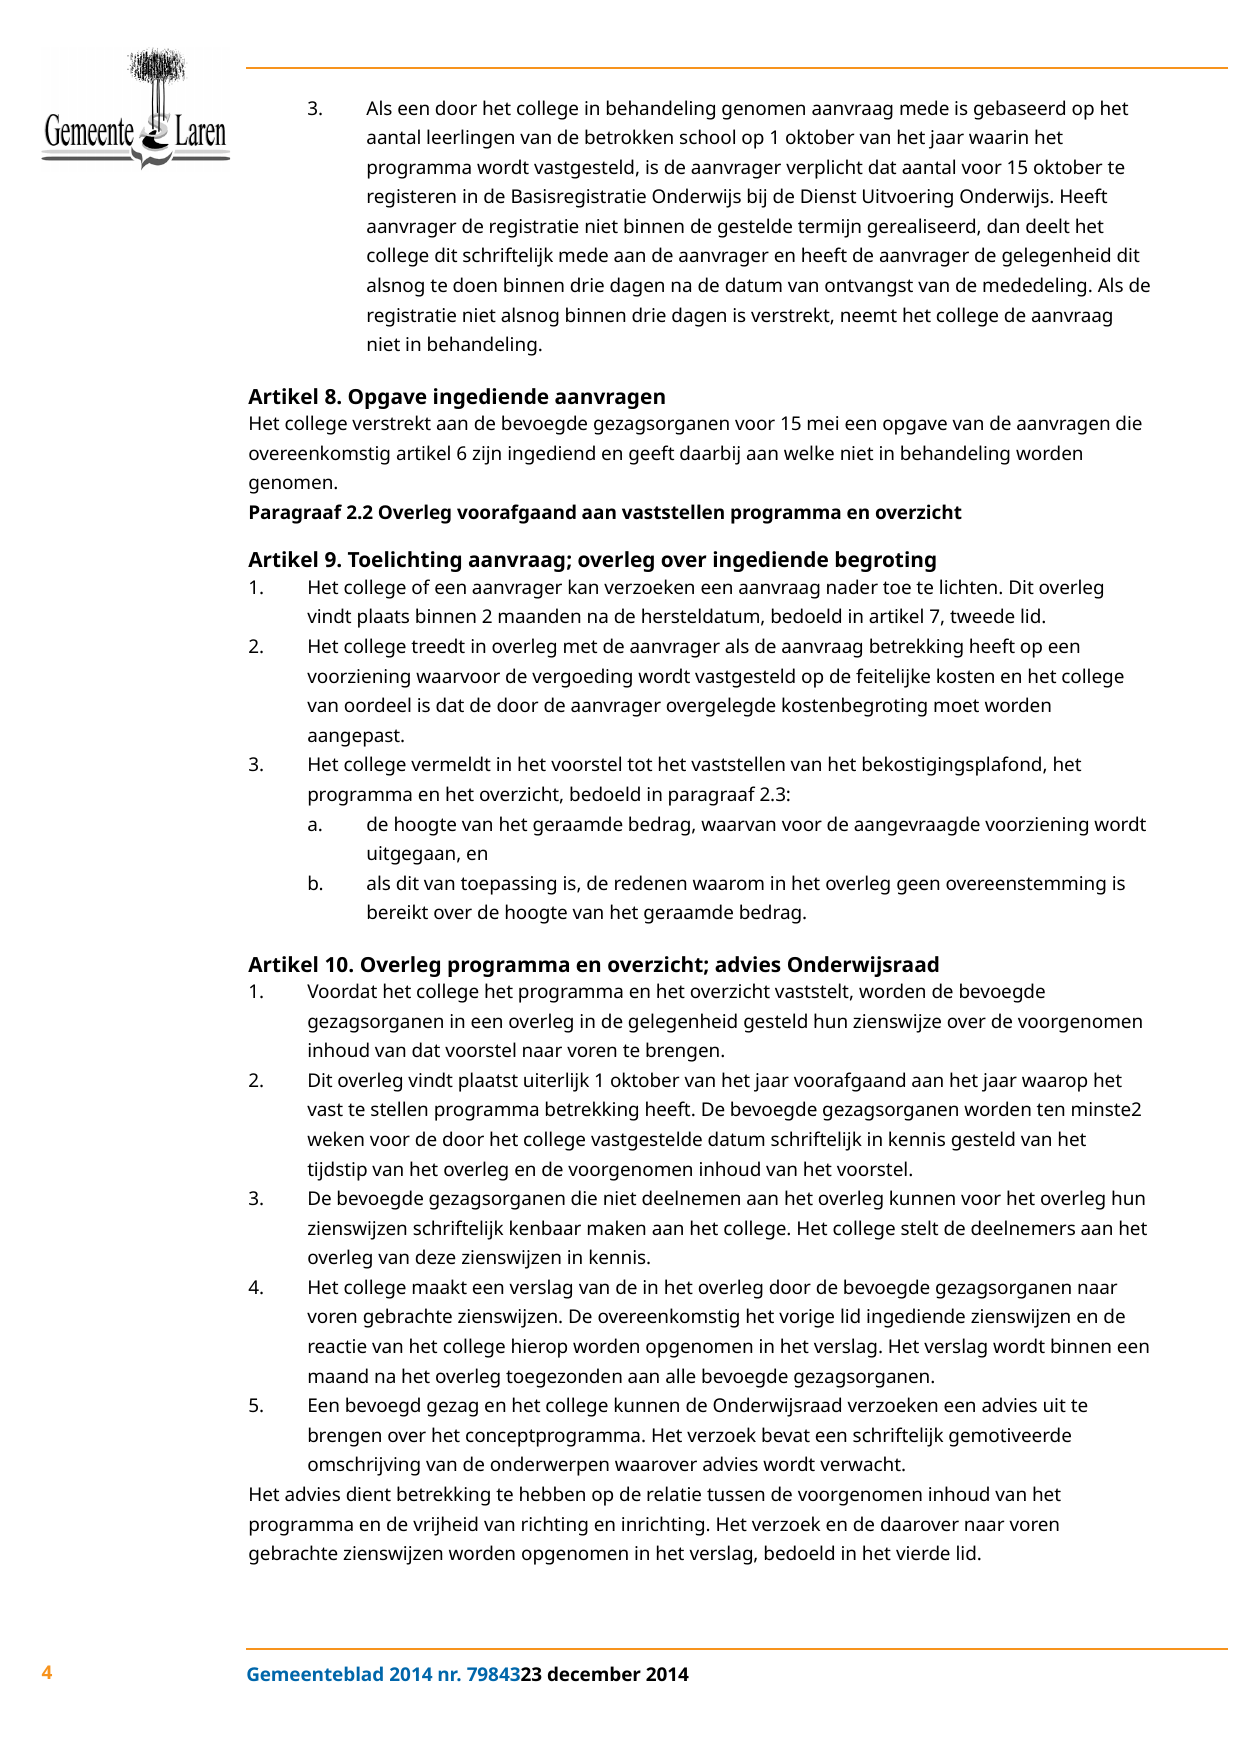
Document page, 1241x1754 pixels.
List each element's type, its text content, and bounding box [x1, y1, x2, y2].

text Artikel 10. Overleg programma en overzicht; advies Onderwijsraad [248, 950, 1152, 978]
list Een bevoegd gezag en het college kunnen de Onderwijsraad verzoeken een advies uit te brengen over het conceptprogramma. Het verzoek bevat een schriftelijk gemotiveerde omschrijving van de onderwerpen waarover advies wordt verwacht. [248, 1392, 1152, 1477]
text Paragraaf 2.2 Overleg voorafgaand aan vaststellen programma en overzicht [248, 499, 1152, 525]
text Artikel 9. Toelichting aanvraag; overleg over ingediende begroting [248, 546, 1152, 574]
list Het college maakt een verslag van de in het overleg door de bevoegde gezagsorganen naar voren gebrachte zienswijzen. De overeenkomstig het vorige lid ingediende zienswijzen en de reactie van het college hierop worden opgenomen in het verslag. Het verslag wordt binnen een maand na het overleg toegezonden aan alle bevoegde gezagsorganen. [248, 1274, 1152, 1389]
list als dit van toepassing is, de redenen waarom in het overleg geen overeenstemming is bereikt over de hoogte van het geraamde bedrag. [307, 870, 1152, 925]
text Artikel 8. Opgave ingediende aanvragen [248, 382, 1152, 410]
text Het college verstrekt aan de bevoegde gezagsorganen voor 15 mei een opgave van de aanvragen die overeenkomstig artikel 6 zijn ingediend en geeft daarbij aan welke niet in behandeling worden genomen. [248, 410, 1152, 495]
text Het advies dient betrekking te hebben op de relatie tussen de voorgenomen inhoud van het programma en de vrijheid van richting en inrichting. Het verzoek en de daarover naar voren gebrachte zienswijzen worden opgenomen in het verslag, bedoeld in het vierde lid. [248, 1481, 1152, 1566]
list Als een door het college in behandeling genomen aanvraag mede is gebaseerd op het aantal leerlingen van de betrokken school op 1 oktober van het jaar waarin het programma wordt vastgesteld, is de aanvrager verplicht dat aantal voor 15 oktober te registeren in de Basisregistratie Onderwijs bij de Dienst Uitvoering Onderwijs. Heeft aanvrager de registratie niet binnen de gestelde termijn gerealiseerd, dan deelt het college dit schriftelijk mede aan de aanvrager en heeft de aanvrager de gelegenheid dit alsnog te doen binnen drie dagen na de datum van ontvangst van de mededeling. Als de registratie niet alsnog binnen drie dagen is verstrekt, neemt het college de aanvraag niet in behandeling. [307, 95, 1152, 357]
list Het college vermeldt in het voorstel tot het vaststellen van het bekostigingsplafond, het programma en het overzicht, bedoeld in paragraaf 2.3: [248, 752, 1152, 807]
picture [41, 47, 231, 172]
list Dit overleg vindt plaatst uiterlijk 1 oktober van het jaar voorafgaand aan het jaar waarop het vast te stellen programma betrekking heeft. De bevoegde gezagsorganen worden ten minste2 weken voor de door het college vastgestelde datum schriftelijk in kennis gesteld van het tijdstip van het overleg en de voorgenomen inhoud van het voorstel. [248, 1067, 1152, 1182]
list de hoogte van het geraamde bedrag, waarvan voor de aangevraagde voorziening wordt uitgegaan, en [307, 811, 1152, 866]
list Voordat het college het programma en het overzicht vaststelt, worden de bevoegde gezagsorganen in een overleg in de gelegenheid gesteld hun zienswijze over de voorgenomen inhoud van dat voorstel naar voren te brengen. [248, 978, 1152, 1063]
list De bevoegde gezagsorganen die niet deelnemen aan het overleg kunnen voor het overleg hun zienswijzen schriftelijk kenbaar maken aan het college. Het college stelt de deelnemers aan het overleg van deze zienswijzen in kennis. [248, 1185, 1152, 1270]
list Het college treedt in overleg met de aanvrager als de aanvraag betrekking heeft op een voorziening waarvoor de vergoeding wordt vastgesteld op de feitelijke kosten en het college van oordeel is dat de door de aanvrager overgelegde kostenbegroting moet worden aangepast. [248, 633, 1152, 748]
list Het college of een aanvrager kan verzoeken een aanvraag nader toe te lichten. Dit overleg vindt plaats binnen 2 maanden na de hersteldatum, bedoeld in artikel 7, tweede lid. [248, 574, 1152, 629]
